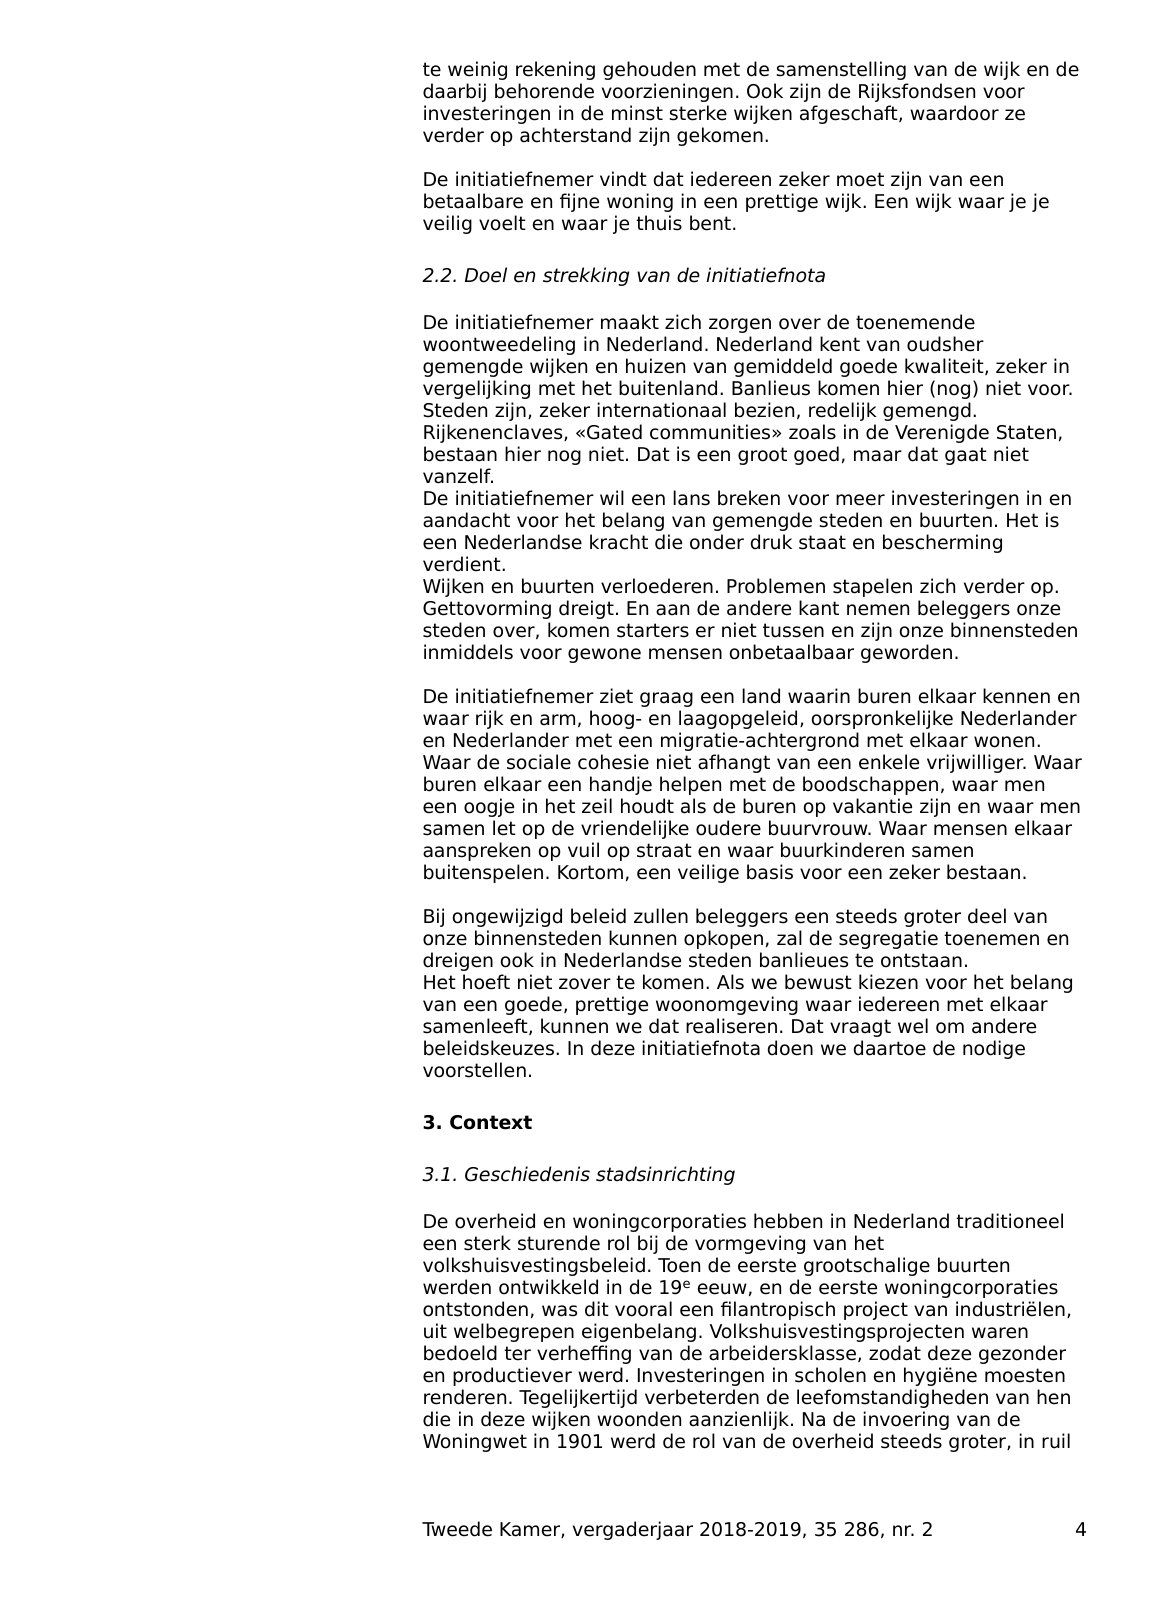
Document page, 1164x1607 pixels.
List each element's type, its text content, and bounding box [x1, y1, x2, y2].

text De overheid en woningcorporaties hebben in Nederland traditioneel een sterk sturende rol bij de vormgeving van het volkshuisvestingsbeleid. Toen de eerste grootschalige buurten werden ontwikkeld in de 19e eeuw, en de eerste woningcorporaties ontstonden, was dit vooral een filantropisch project van industriëlen, uit welbegrepen eigenbelang. Volkshuisvestingsprojecten waren bedoeld ter verheffing van de arbeidersklasse, zodat deze gezonder en productiever werd. Investeringen in scholen en hygiëne moesten renderen. Tegelijkertijd verbeterden de leefomstandigheden van hen die in deze wijken woonden aanzienlijk. Na de invoering van de Woningwet in 1901 werd de rol van de overheid steeds groter, in ruil [422, 1211, 1087, 1452]
subtitle 3. Context [422, 1112, 1087, 1134]
text te weinig rekening gehouden met de samenstelling van de wijk en de daarbij behorende voorzieningen. Ook zijn de Rijksfondsen voor investeringen in de minst sterke wijken afgeschaft, waardoor ze verder op achterstand zijn gekomen. [422, 59, 1087, 147]
subtitle 3.1. Geschiedenis stadsinrichting [422, 1164, 1087, 1186]
text Het hoeft niet zover te komen. Als we bewust kiezen voor het belang van een goede, prettige woonomgeving waar iedereen met elkaar samenleeft, kunnen we dat realiseren. Dat vraagt wel om andere beleidskeuzes. In deze initiatiefnota doen we daartoe de nodige voorstellen. [422, 972, 1087, 1082]
text Bij ongewijzigd beleid zullen beleggers een steeds groter deel van onze binnensteden kunnen opkopen, zal de segregatie toenemen en dreigen ook in Nederlandse steden banlieues te ontstaan. [422, 906, 1087, 972]
text De initiatiefnemer vindt dat iedereen zeker moet zijn van een betaalbare en fijne woning in een prettige wijk. Een wijk waar je je veilig voelt en waar je thuis bent. [422, 169, 1087, 235]
subtitle 2.2. Doel en strekking van de initiatiefnota [422, 265, 1087, 287]
text De initiatiefnemer ziet graag een land waarin buren elkaar kennen en waar rijk en arm, hoog- en laagopgeleid, oorspronkelijke Nederlander en Nederlander met een migratie-achtergrond met elkaar wonen. Waar de sociale cohesie niet afhangt van een enkele vrijwilliger. Waar buren elkaar een handje helpen met de boodschappen, waar men een oogje in het zeil houdt als de buren op vakantie zijn en waar men samen let op de vriendelijke oudere buurvrouw. Waar mensen elkaar aanspreken op vuil op straat en waar buurkinderen samen buitenspelen. Kortom, een veilige basis voor een zeker bestaan. [422, 686, 1087, 884]
text Wijken en buurten verloederen. Problemen stapelen zich verder op. Gettovorming dreigt. En aan de andere kant nemen beleggers onze steden over, komen starters er niet tussen en zijn onze binnensteden inmiddels voor gewone mensen onbetaalbaar geworden. [422, 576, 1087, 664]
text De initiatiefnemer maakt zich zorgen over de toenemende woontweedeling in Nederland. Nederland kent van oudsher gemengde wijken en huizen van gemiddeld goede kwaliteit, zeker in vergelijking met het buitenland. Banlieus komen hier (nog) niet voor. Steden zijn, zeker internationaal bezien, redelijk gemengd. Rijkenenclaves, «Gated communities» zoals in de Verenigde Staten, bestaan hier nog niet. Dat is een groot goed, maar dat gaat niet vanzelf. [422, 312, 1087, 488]
text De initiatiefnemer wil een lans breken voor meer investeringen in en aandacht voor het belang van gemengde steden en buurten. Het is een Nederlandse kracht die onder druk staat en bescherming verdient. [422, 488, 1087, 576]
